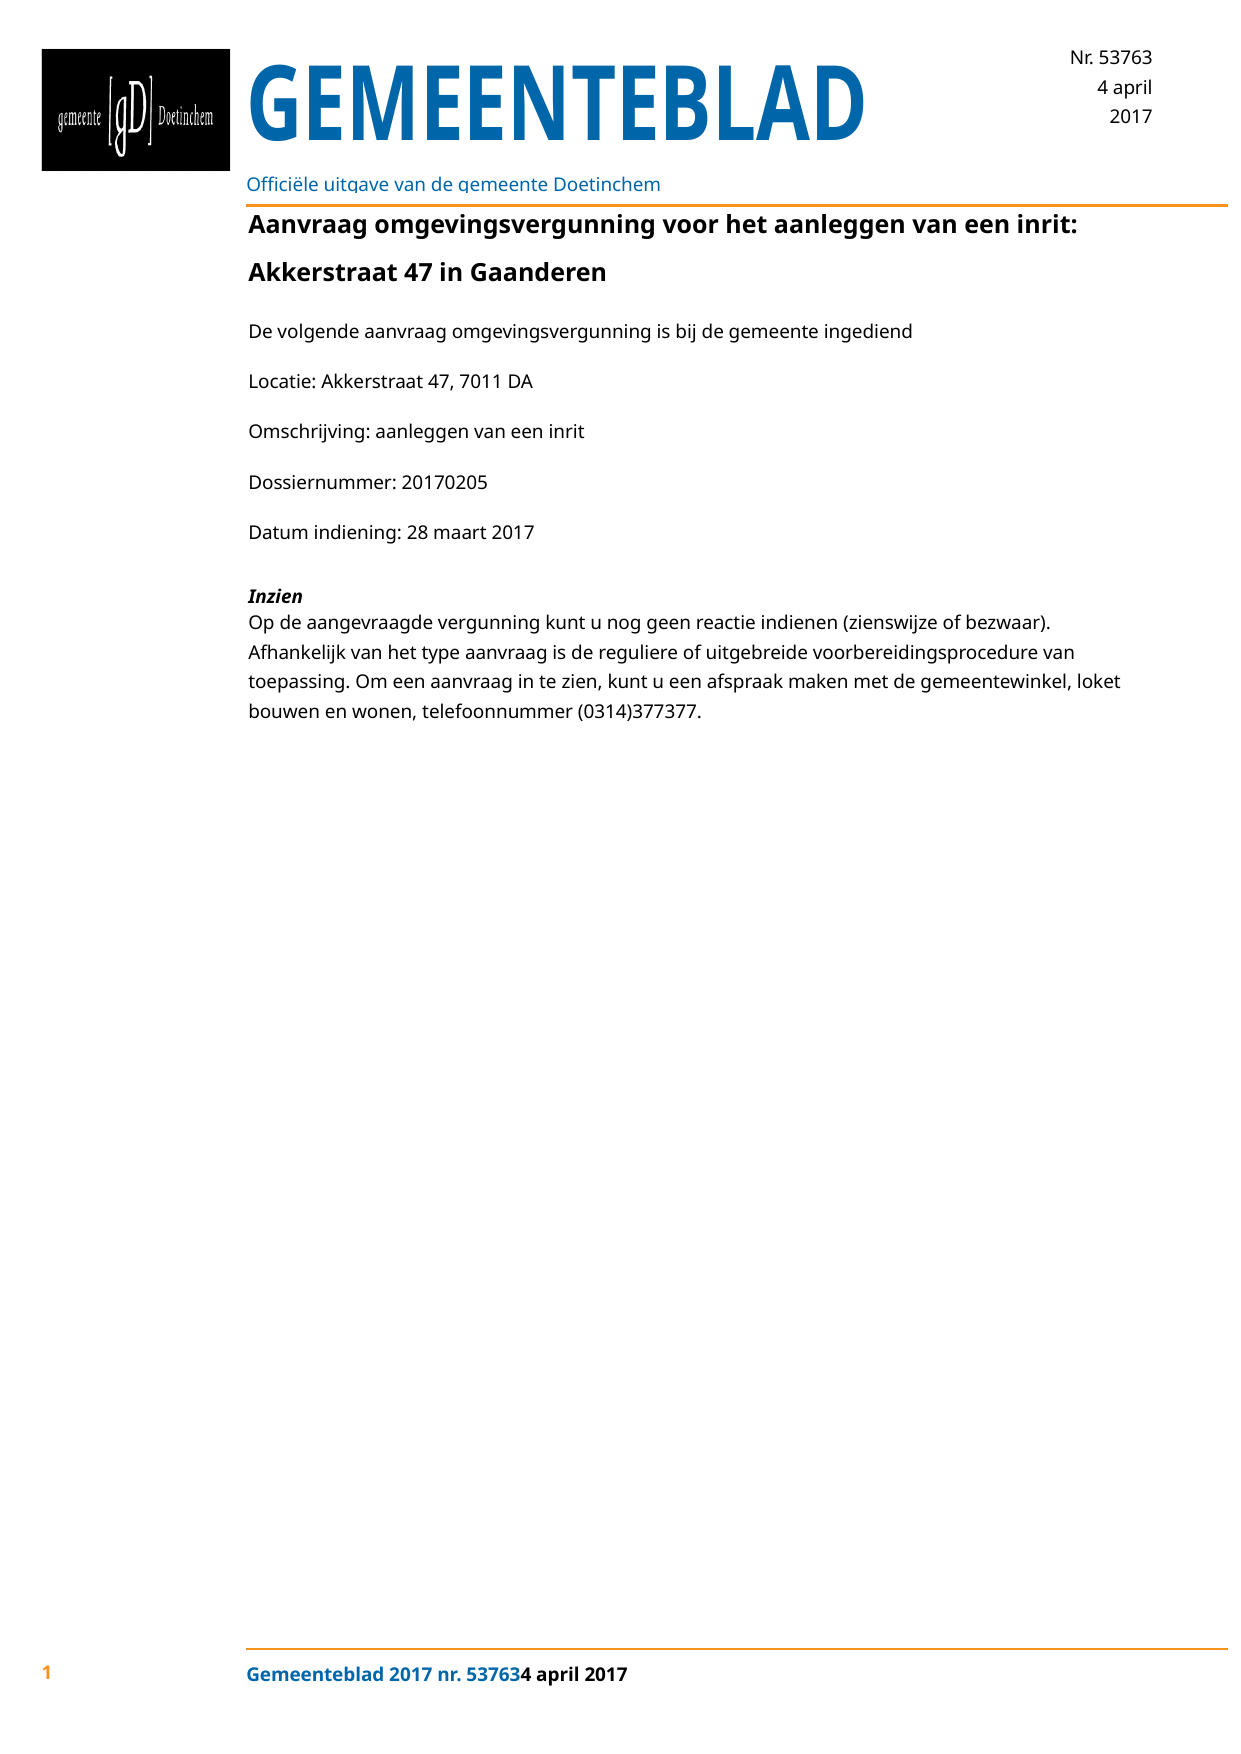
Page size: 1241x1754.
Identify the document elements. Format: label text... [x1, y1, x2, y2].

text Omschrijving: aanleggen van een inrit [248, 419, 1152, 444]
text Dossiernummer: 20170205 [248, 469, 1152, 495]
text De volgende aanvraag omgevingsvergunning is bij de gemeente ingediend [248, 318, 1152, 344]
text Datum indiening: 28 maart 2017 [248, 519, 1152, 545]
text Op de aangevraagde vergunning kunt u nog geen reactie indienen (zienswijze of bezwaar). Afhankelijk van het type aanvraag is de reguliere of uitgebreide voorbereidingsprocedure van toepassing. Om een aanvraag in te zien, kunt u een afspraak maken met de gemeentewinkel, loket bouwen en wonen, telefoonnummer (0314)377377. [248, 609, 1152, 724]
text Aanvraag omgevingsvergunning voor het aanleggen van een inrit: Akkerstraat 47 in Gaanderen [248, 207, 1152, 288]
picture [41, 47, 231, 172]
text Inzien [248, 583, 1152, 609]
text Locatie: Akkerstraat 47, 7011 DA [248, 368, 1152, 394]
